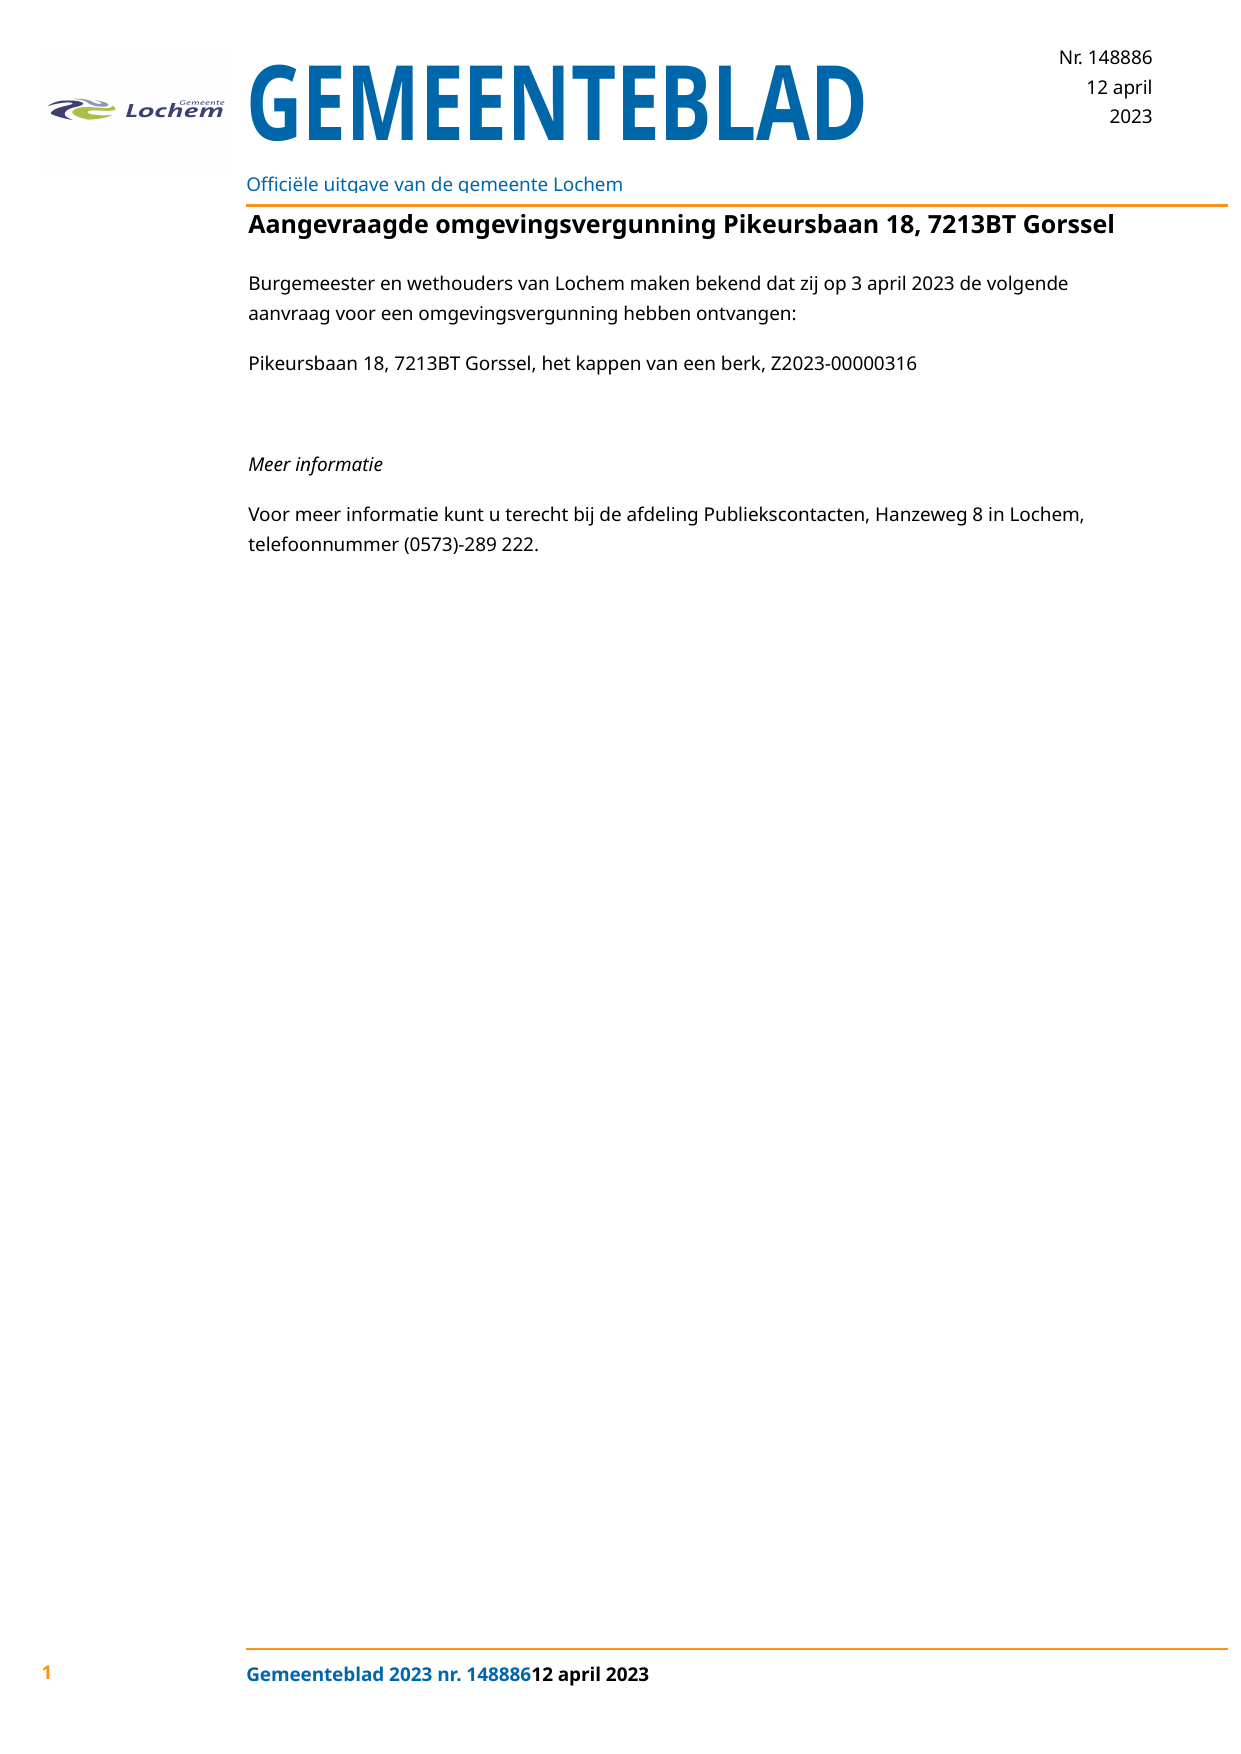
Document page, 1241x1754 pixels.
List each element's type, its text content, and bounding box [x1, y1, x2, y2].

picture [41, 47, 231, 172]
text Meer informatie [248, 451, 1152, 477]
text Voor meer informatie kunt u terecht bij de afdeling Publiekscontacten, Hanzeweg 8 in Lochem, telefoonnummer (0573)-289 222. [248, 502, 1152, 557]
text Burgemeester en wethouders van Lochem maken bekend dat zij op 3 april 2023 de volgende aanvraag voor een omgevingsvergunning hebben ontvangen: [248, 270, 1152, 326]
text Pikeursbaan 18, 7213BT Gorssel, het kappen van een berk, Z2023-00000316 [248, 350, 1152, 376]
text Aangevraagde omgevingsvergunning Pikeursbaan 18, 7213BT Gorssel [248, 207, 1152, 241]
